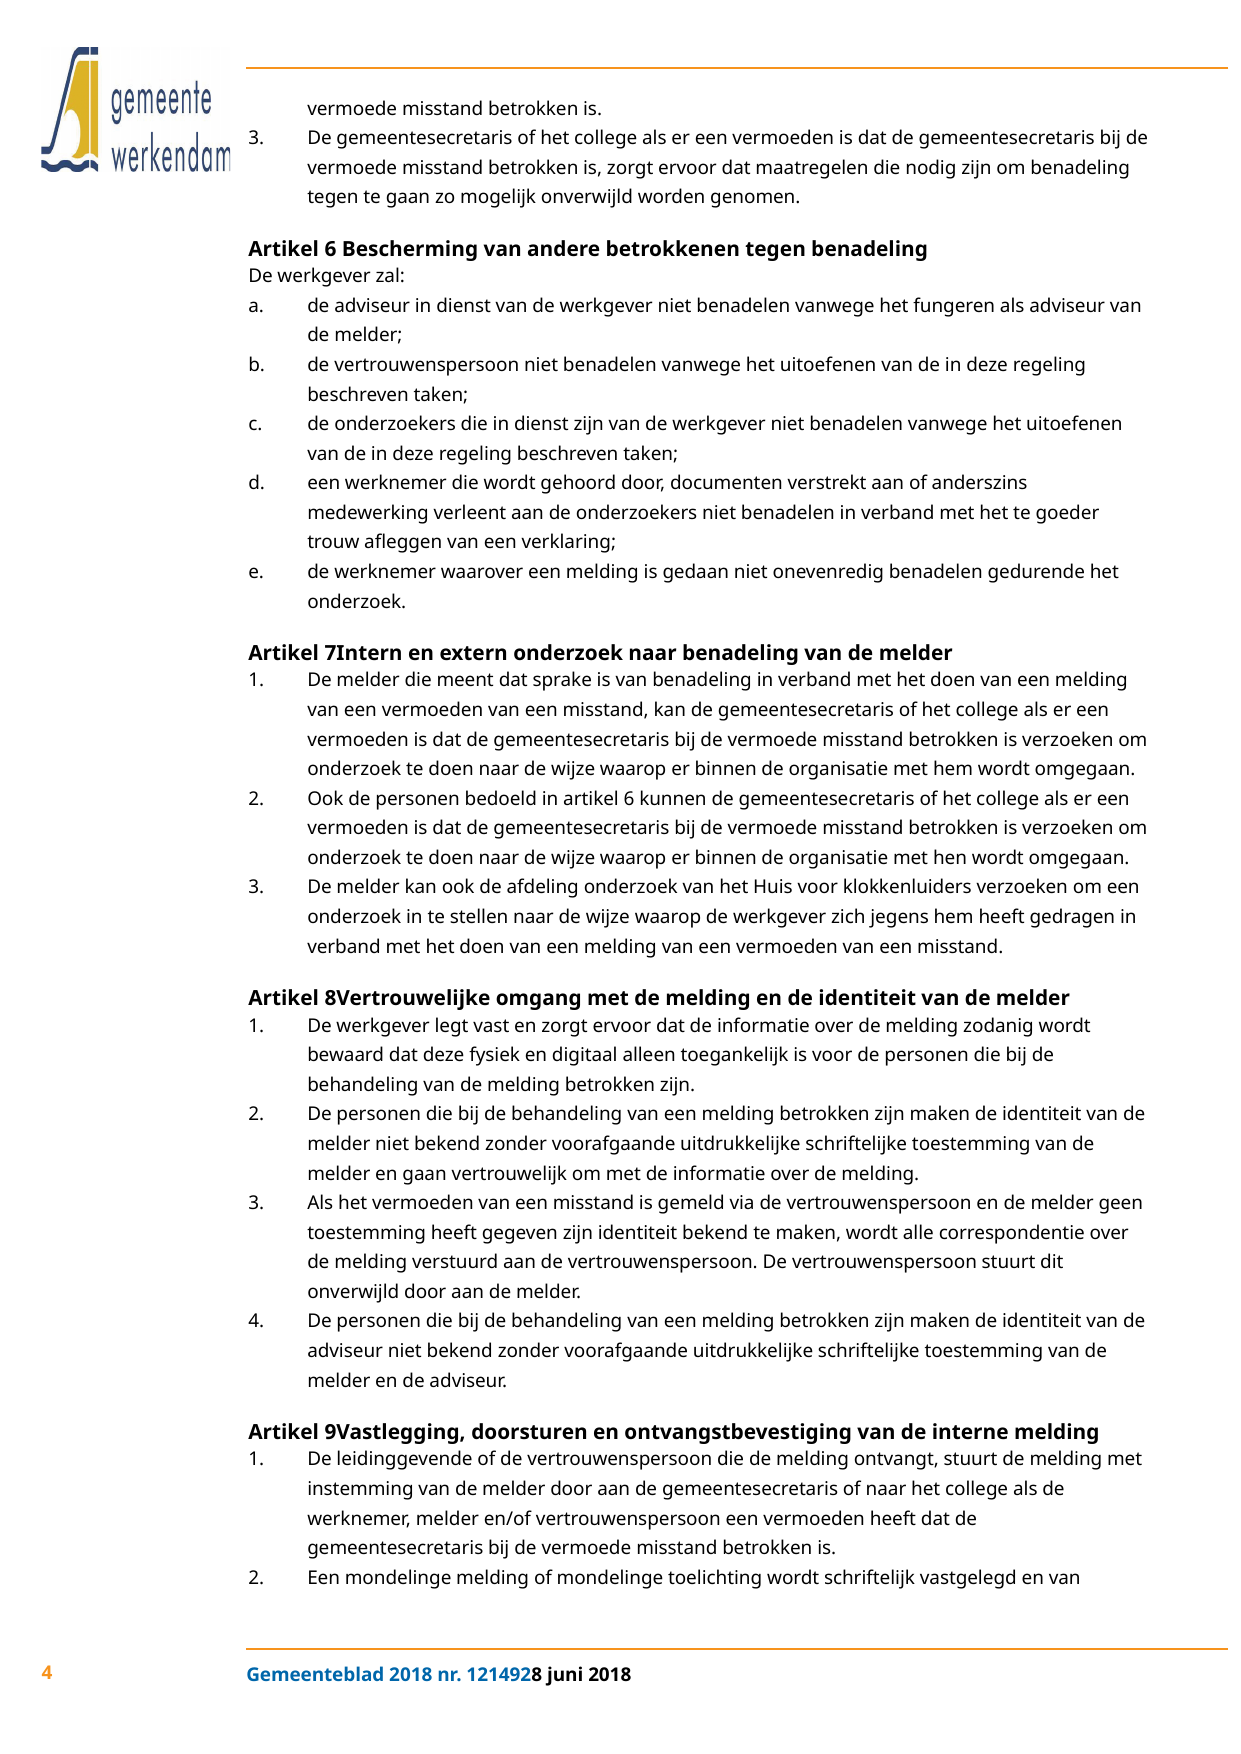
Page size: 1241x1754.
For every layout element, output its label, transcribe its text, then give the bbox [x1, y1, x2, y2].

text Artikel 6 Bescherming van andere betrokkenen tegen benadeling [248, 234, 1152, 262]
list de vertrouwenspersoon niet benadelen vanwege het uitoefenen van de in deze regeling beschreven taken; [248, 351, 1152, 406]
list Een mondelinge melding of mondelinge toelichting wordt schriftelijk vastgelegd en van [248, 1564, 1152, 1590]
list De leidinggevende of de vertrouwenspersoon die de melding ontvangt, stuurt de melding met instemming van de melder door aan de gemeentesecretaris of naar het college als de werknemer, melder en/of vertrouwenspersoon een vermoeden heeft dat de gemeentesecretaris bij de vermoede misstand betrokken is. [248, 1446, 1152, 1560]
list De personen die bij de behandeling van een melding betrokken zijn maken de identiteit van de adviseur niet bekend zonder voorafgaande uitdrukkelijke schriftelijke toestemming van de melder en de adviseur. [248, 1308, 1152, 1392]
list een werknemer die wordt gehoord door, documenten verstrekt aan of anderszins medewerking verleent aan de onderzoekers niet benadelen in verband met het te goeder trouw afleggen van een verklaring; [248, 469, 1152, 554]
list de adviseur in dienst van de werkgever niet benadelen vanwege het fungeren als adviseur van de melder; [248, 292, 1152, 347]
picture [41, 47, 231, 172]
list Ook de personen bedoeld in artikel 6 kunnen de gemeentesecretaris of het college als er een vermoeden is dat de gemeentesecretaris bij de vermoede misstand betrokken is verzoeken om onderzoek te doen naar de wijze waarop er binnen de organisatie met hen wordt omgegaan. [248, 785, 1152, 870]
list Als het vermoeden van een misstand is gemeld via de vertrouwenspersoon en de melder geen toestemming heeft gegeven zijn identiteit bekend te maken, wordt alle correspondentie over de melding verstuurd aan de vertrouwenspersoon. De vertrouwenspersoon stuurt dit onverwijld door aan de melder. [248, 1189, 1152, 1304]
list De melder kan ook de afdeling onderzoek van het Huis voor klokkenluiders verzoeken om een onderzoek in te stellen naar de wijze waarop de werkgever zich jegens hem heeft gedragen in verband met het doen van een melding van een vermoeden van een misstand. [248, 874, 1152, 959]
list De werkgever legt vast en zorgt ervoor dat de informatie over de melding zodanig wordt bewaard dat deze fysiek en digitaal alleen toegankelijk is voor de personen die bij de behandeling van de melding betrokken zijn. [248, 1012, 1152, 1097]
list De gemeentesecretaris of het college als er een vermoeden is dat de gemeentesecretaris bij de vermoede misstand betrokken is, zorgt ervoor dat maatregelen die nodig zijn om benadeling tegen te gaan zo mogelijk onverwijld worden genomen. [248, 124, 1152, 209]
list vermoede misstand betrokken is. [248, 95, 1152, 121]
list de onderzoekers die in dienst zijn van de werkgever niet benadelen vanwege het uitoefenen van de in deze regeling beschreven taken; [248, 410, 1152, 466]
text Artikel 8Vertrouwelijke omgang met de melding en de identiteit van de melder [248, 983, 1152, 1012]
list De personen die bij de behandeling van een melding betrokken zijn maken de identiteit van de melder niet bekend zonder voorafgaande uitdrukkelijke schriftelijke toestemming van de melder en gaan vertrouwelijk om met de informatie over de melding. [248, 1101, 1152, 1185]
list De melder die meent dat sprake is van benadeling in verband met het doen van een melding van een vermoeden van een misstand, kan de gemeentesecretaris of het college als er een vermoeden is dat de gemeentesecretaris bij de vermoede misstand betrokken is verzoeken om onderzoek te doen naar de wijze waarop er binnen de organisatie met hem wordt omgegaan. [248, 667, 1152, 781]
text De werkgever zal: [248, 262, 1152, 288]
text Artikel 9Vastlegging, doorsturen en ontvangstbevestiging van de interne melding [248, 1417, 1152, 1446]
text Artikel 7Intern en extern onderzoek naar benadeling van de melder [248, 638, 1152, 667]
list de werknemer waarover een melding is gedaan niet onevenredig benadelen gedurende het onderzoek. [248, 558, 1152, 613]
